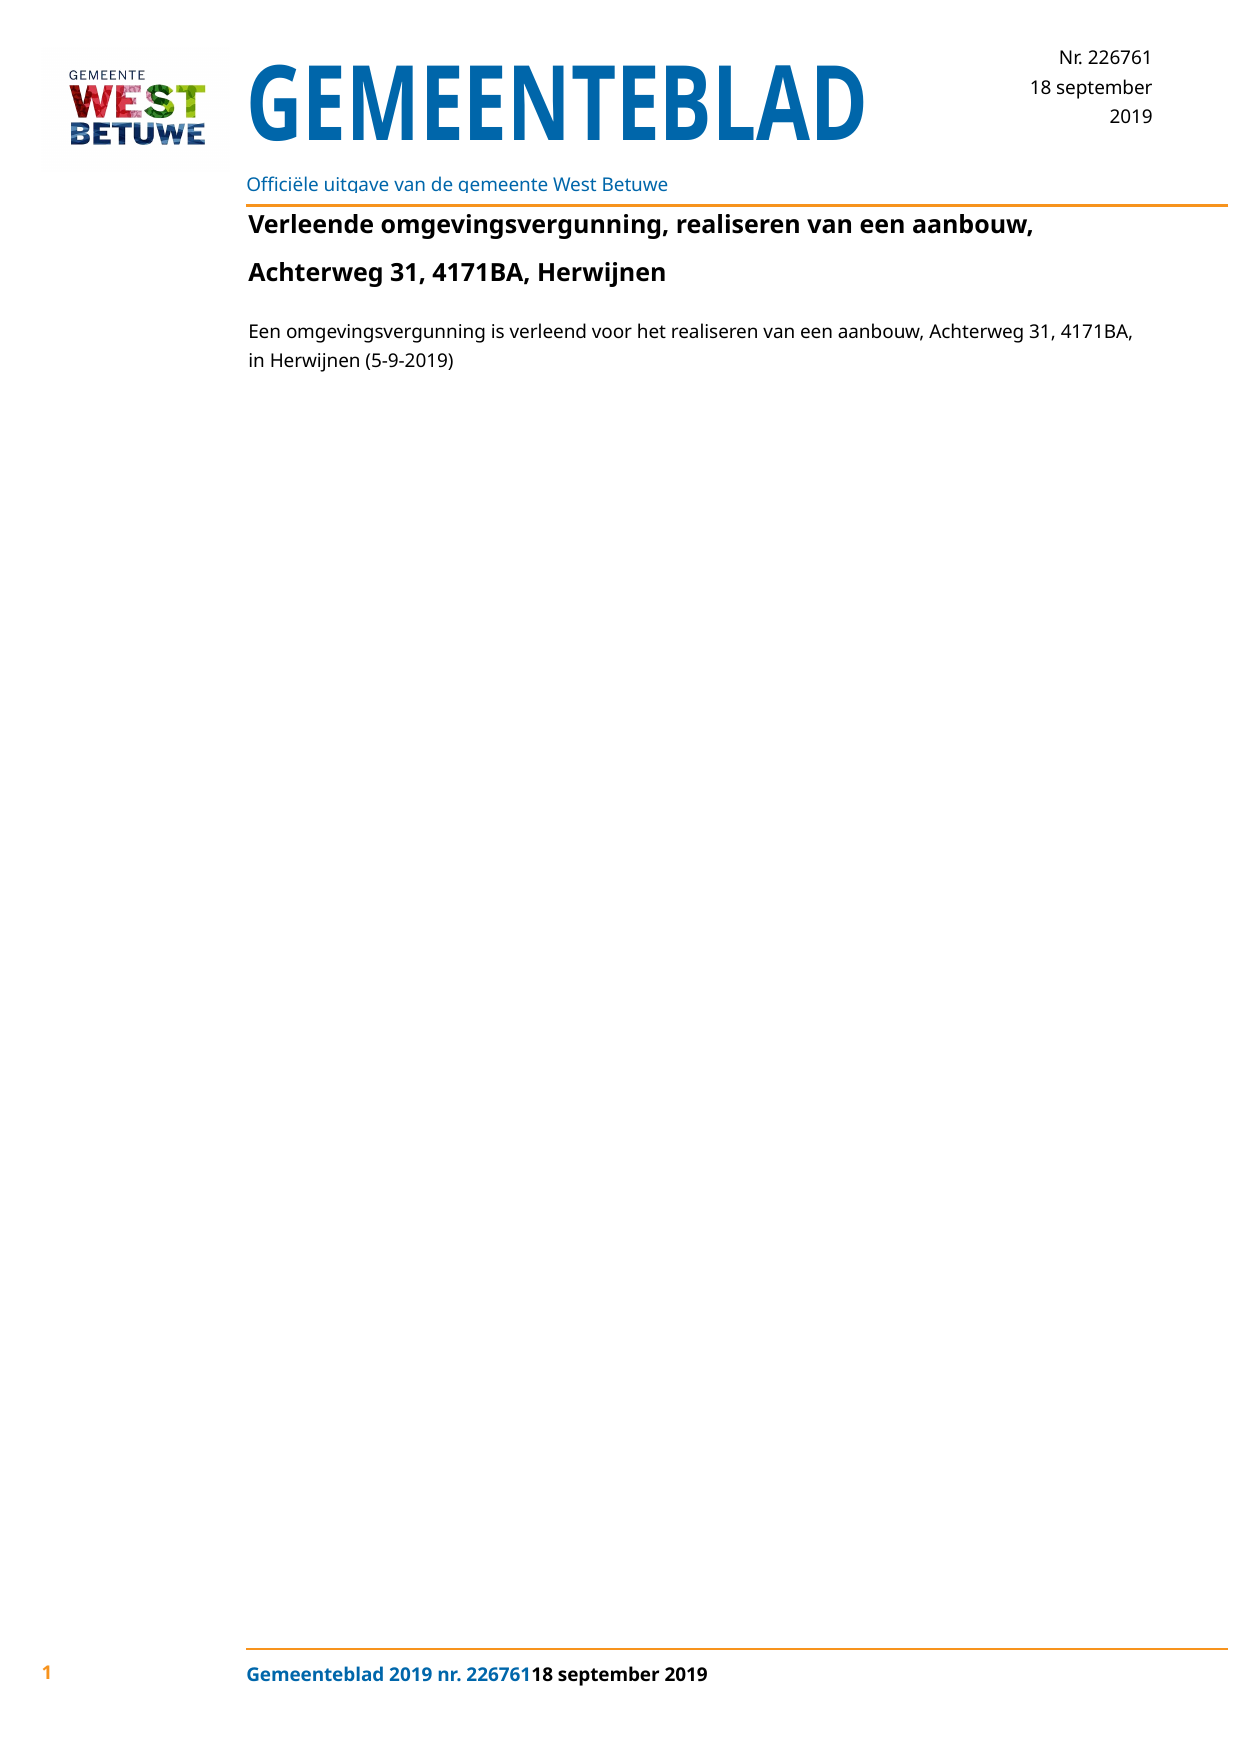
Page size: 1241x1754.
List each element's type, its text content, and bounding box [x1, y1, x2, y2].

text Een omgevingsvergunning is verleend voor het realiseren van een aanbouw, Achterweg 31, 4171BA, in Herwijnen (5-9-2019) [248, 318, 1152, 373]
text Verleende omgevingsvergunning, realiseren van een aanbouw, Achterweg 31, 4171BA, Herwijnen [248, 207, 1152, 288]
picture [41, 47, 231, 172]
